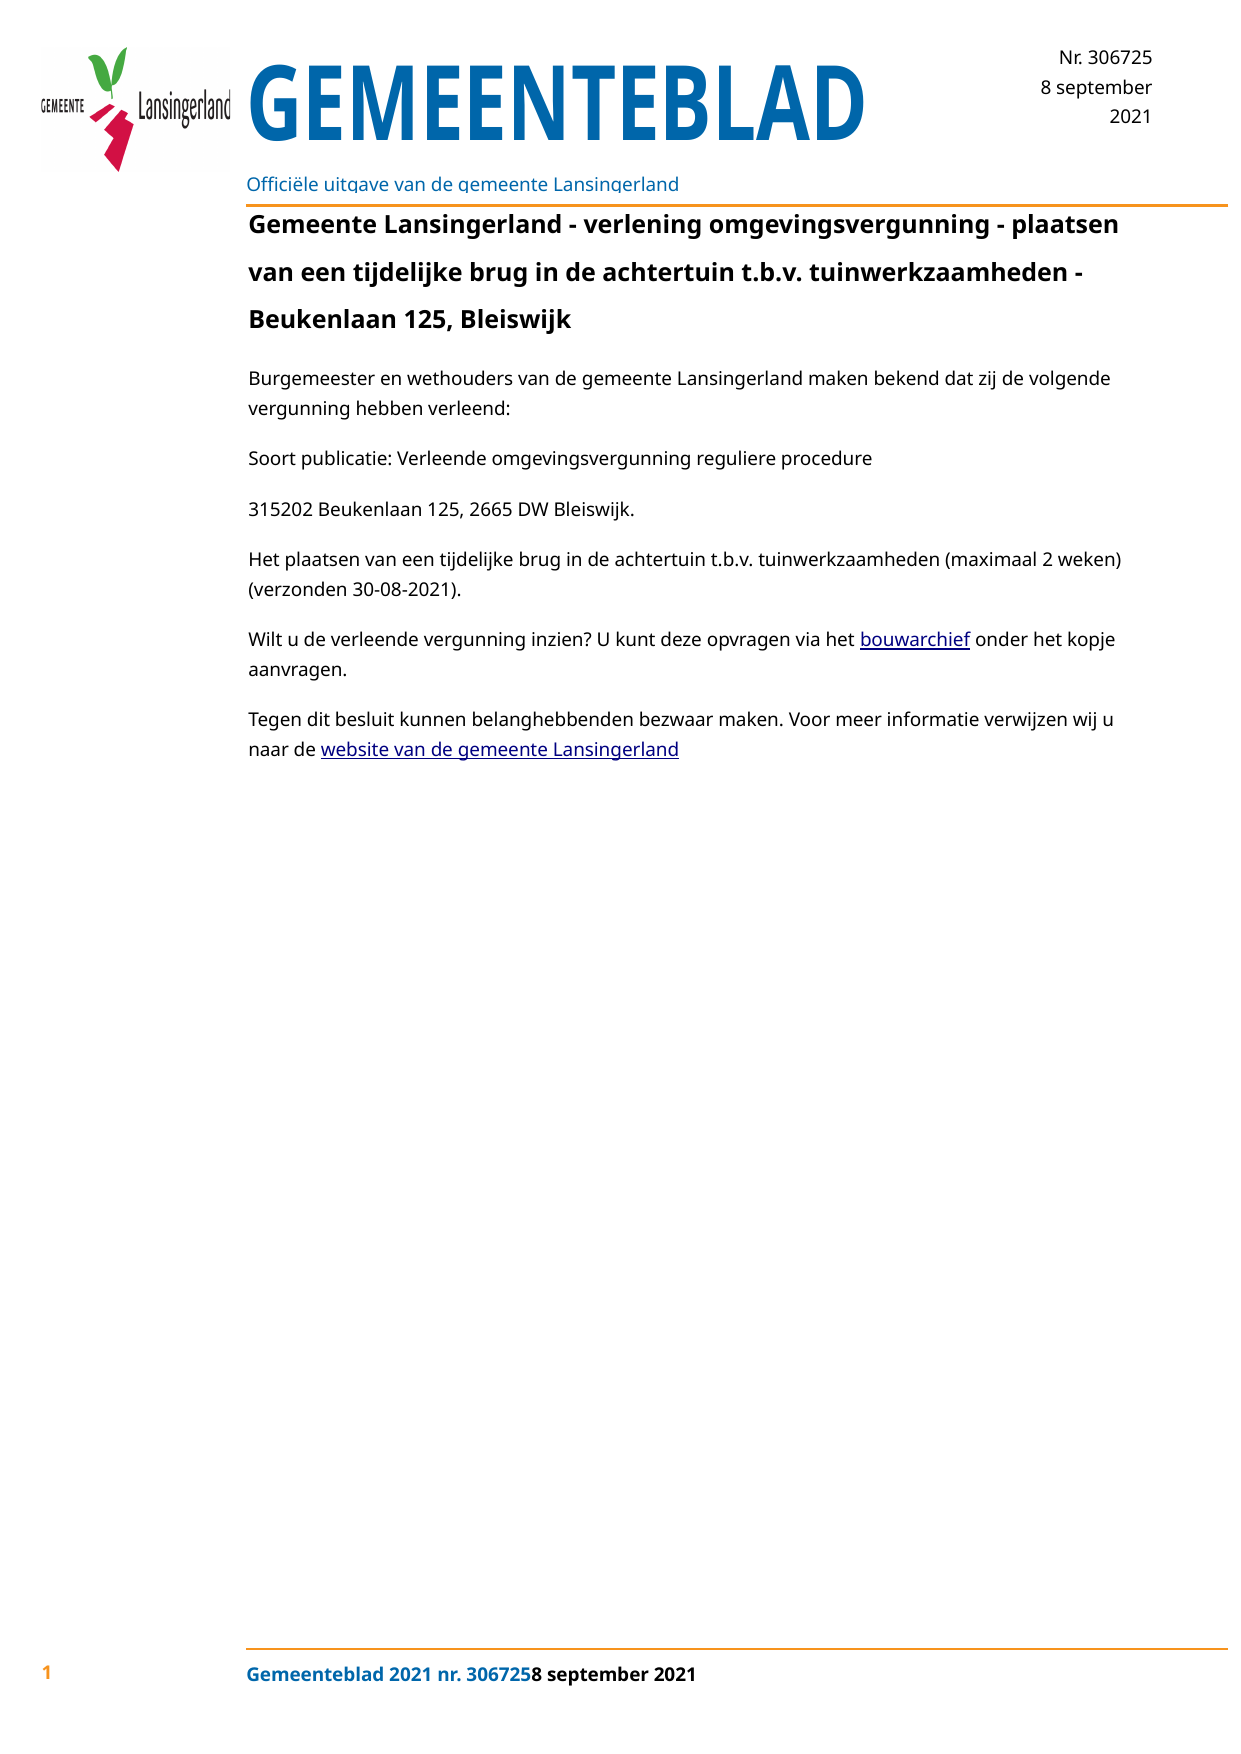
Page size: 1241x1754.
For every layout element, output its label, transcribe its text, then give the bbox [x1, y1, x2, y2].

text Wilt u de verleende vergunning inzien? U kunt deze opvragen via het bouwarchief onder het kopje aanvragen. [248, 626, 1152, 682]
text Tegen dit besluit kunnen belanghebbenden bezwaar maken. Voor meer informatie verwijzen wij u naar de website van de gemeente Lansingerland [248, 706, 1152, 762]
text 315202 Beukenlaan 125, 2665 DW Bleiswijk. [248, 496, 1152, 522]
text Het plaatsen van een tijdelijke brug in de achtertuin t.b.v. tuinwerkzaamheden (maximaal 2 weken) (verzonden 30-08-2021). [248, 546, 1152, 602]
text Soort publicatie: Verleende omgevingsvergunning reguliere procedure [248, 446, 1152, 471]
text Burgemeester en wethouders van de gemeente Lansingerland maken bekend dat zij de volgende vergunning hebben verleend: [248, 366, 1152, 421]
picture [41, 47, 231, 172]
text Gemeente Lansingerland - verlening omgevingsvergunning - plaatsen van een tijdelijke brug in de achtertuin t.b.v. tuinwerkzaamheden - Beukenlaan 125, Bleiswijk [248, 207, 1152, 336]
